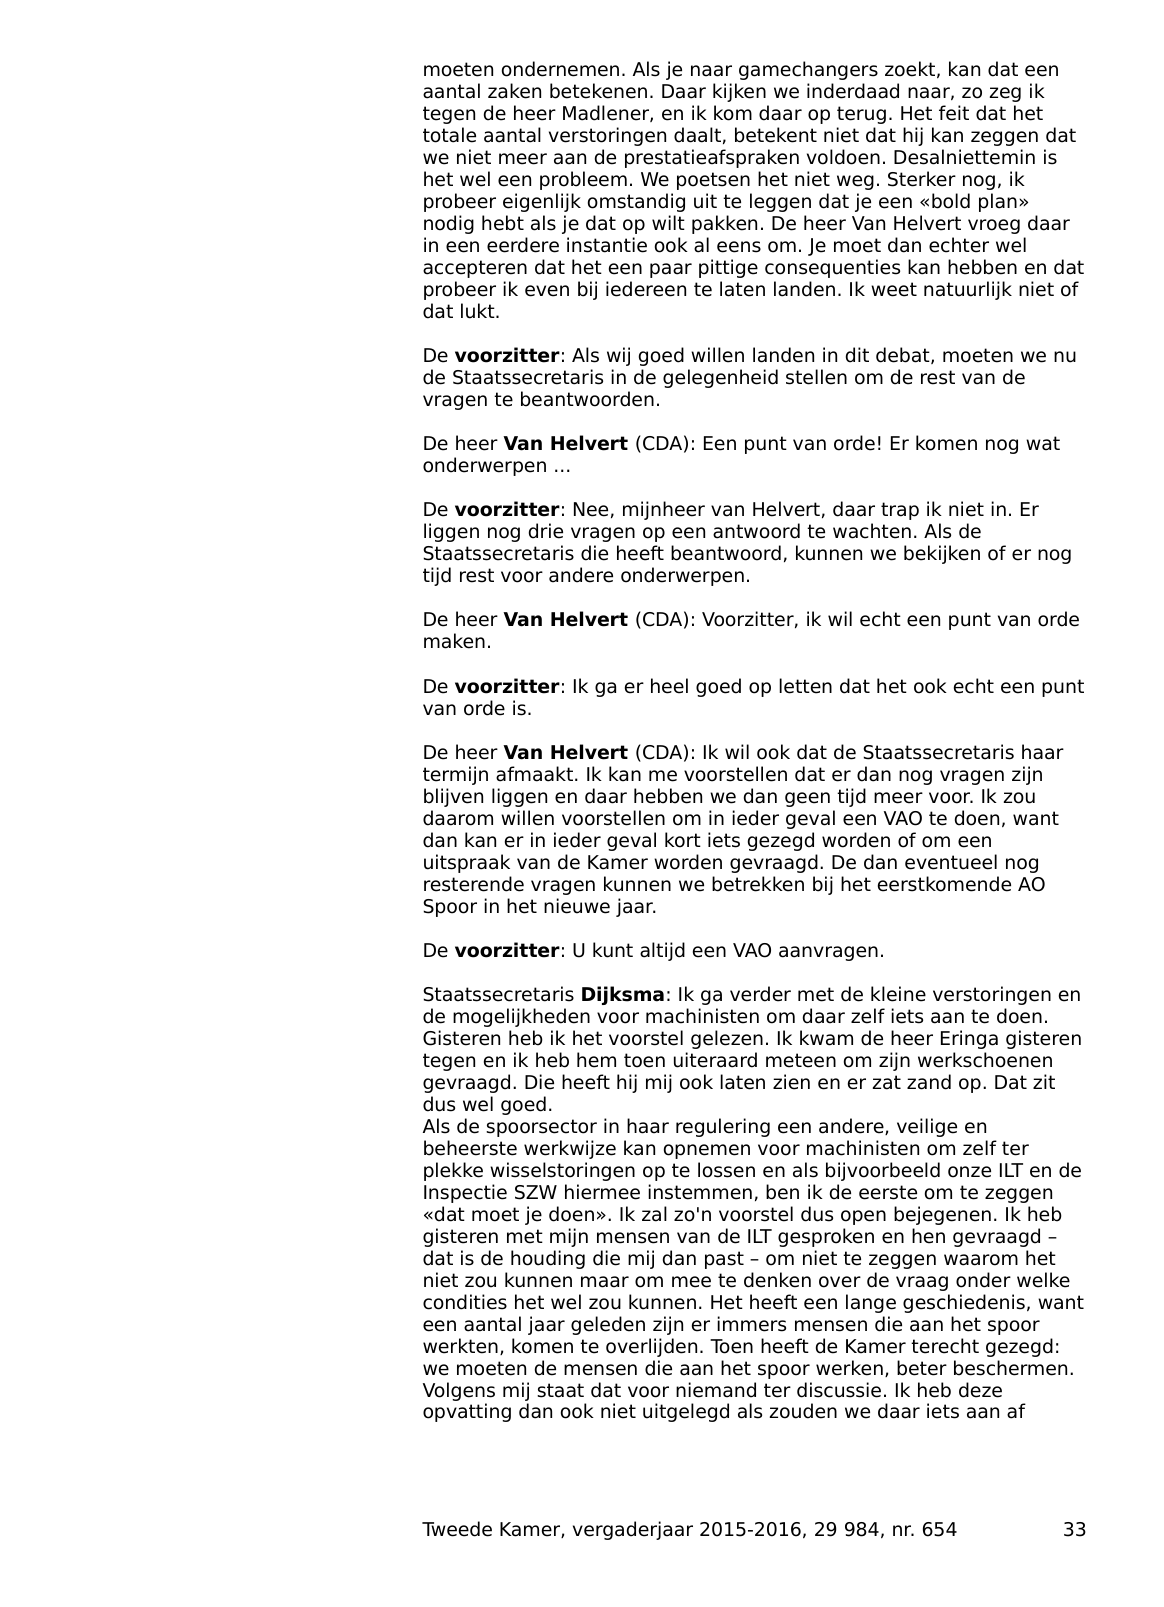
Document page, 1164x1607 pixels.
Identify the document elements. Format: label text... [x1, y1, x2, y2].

text De voorzitter: U kunt altijd een VAO aanvragen. [422, 940, 1087, 962]
text De voorzitter: Als wij goed willen landen in dit debat, moeten we nu de Staatssecretaris in de gelegenheid stellen om de rest van de vragen te beantwoorden. [422, 345, 1087, 411]
text De heer Van Helvert (CDA): Voorzitter, ik wil echt een punt van orde maken. [422, 609, 1087, 653]
text moeten ondernemen. Als je naar gamechangers zoekt, kan dat een aantal zaken betekenen. Daar kijken we inderdaad naar, zo zeg ik tegen de heer Madlener, en ik kom daar op terug. Het feit dat het totale aantal verstoringen daalt, betekent niet dat hij kan zeggen dat we niet meer aan de prestatieafspraken voldoen. Desalniettemin is het wel een probleem. We poetsen het niet weg. Sterker nog, ik probeer eigenlijk omstandig uit te leggen dat je een «bold plan» nodig hebt als je dat op wilt pakken. De heer Van Helvert vroeg daar in een eerdere instantie ook al eens om. Je moet dan echter wel accepteren dat het een paar pittige consequenties kan hebben en dat probeer ik even bij iedereen te laten landen. Ik weet natuurlijk niet of dat lukt. [422, 59, 1087, 323]
text De heer Van Helvert (CDA): Ik wil ook dat de Staatssecretaris haar termijn afmaakt. Ik kan me voorstellen dat er dan nog vragen zijn blijven liggen en daar hebben we dan geen tijd meer voor. Ik zou daarom willen voorstellen om in ieder geval een VAO te doen, want dan kan er in ieder geval kort iets gezegd worden of om een uitspraak van de Kamer worden gevraagd. De dan eventueel nog resterende vragen kunnen we betrekken bij het eerstkomende AO Spoor in het nieuwe jaar. [422, 742, 1087, 917]
text De voorzitter: Ik ga er heel goed op letten dat het ook echt een punt van orde is. [422, 676, 1087, 719]
text De voorzitter: Nee, mijnheer van Helvert, daar trap ik niet in. Er liggen nog drie vragen op een antwoord te wachten. Als de Staatssecretaris die heeft beantwoord, kunnen we bekijken of er nog tijd rest voor andere onderwerpen. [422, 499, 1087, 587]
text Staatssecretaris Dijksma: Ik ga verder met de kleine verstoringen en de mogelijkheden voor machinisten om daar zelf iets aan te doen. Gisteren heb ik het voorstel gelezen. Ik kwam de heer Eringa gisteren tegen en ik heb hem toen uiteraard meteen om zijn werkschoenen gevraagd. Die heeft hij mij ook laten zien en er zat zand op. Dat zit dus wel goed. [422, 984, 1087, 1116]
text Als de spoorsector in haar regulering een andere, veilige en beheerste werkwijze kan opnemen voor machinisten om zelf ter plekke wisselstoringen op te lossen en als bijvoorbeeld onze ILT en de Inspectie SZW hiermee instemmen, ben ik de eerste om te zeggen «dat moet je doen». Ik zal zo'n voorstel dus open bejegenen. Ik heb gisteren met mijn mensen van de ILT gesproken en hen gevraagd – dat is de houding die mij dan past – om niet te zeggen waarom het niet zou kunnen maar om mee te denken over de vraag onder welke condities het wel zou kunnen. Het heeft een lange geschiedenis, want een aantal jaar geleden zijn er immers mensen die aan het spoor werkten, komen te overlijden. Toen heeft de Kamer terecht gezegd: we moeten de mensen die aan het spoor werken, beter beschermen. Volgens mij staat dat voor niemand ter discussie. Ik heb deze opvatting dan ook niet uitgelegd als zouden we daar iets aan af [422, 1116, 1087, 1423]
text De heer Van Helvert (CDA): Een punt van orde! Er komen nog wat onderwerpen ... [422, 433, 1087, 477]
